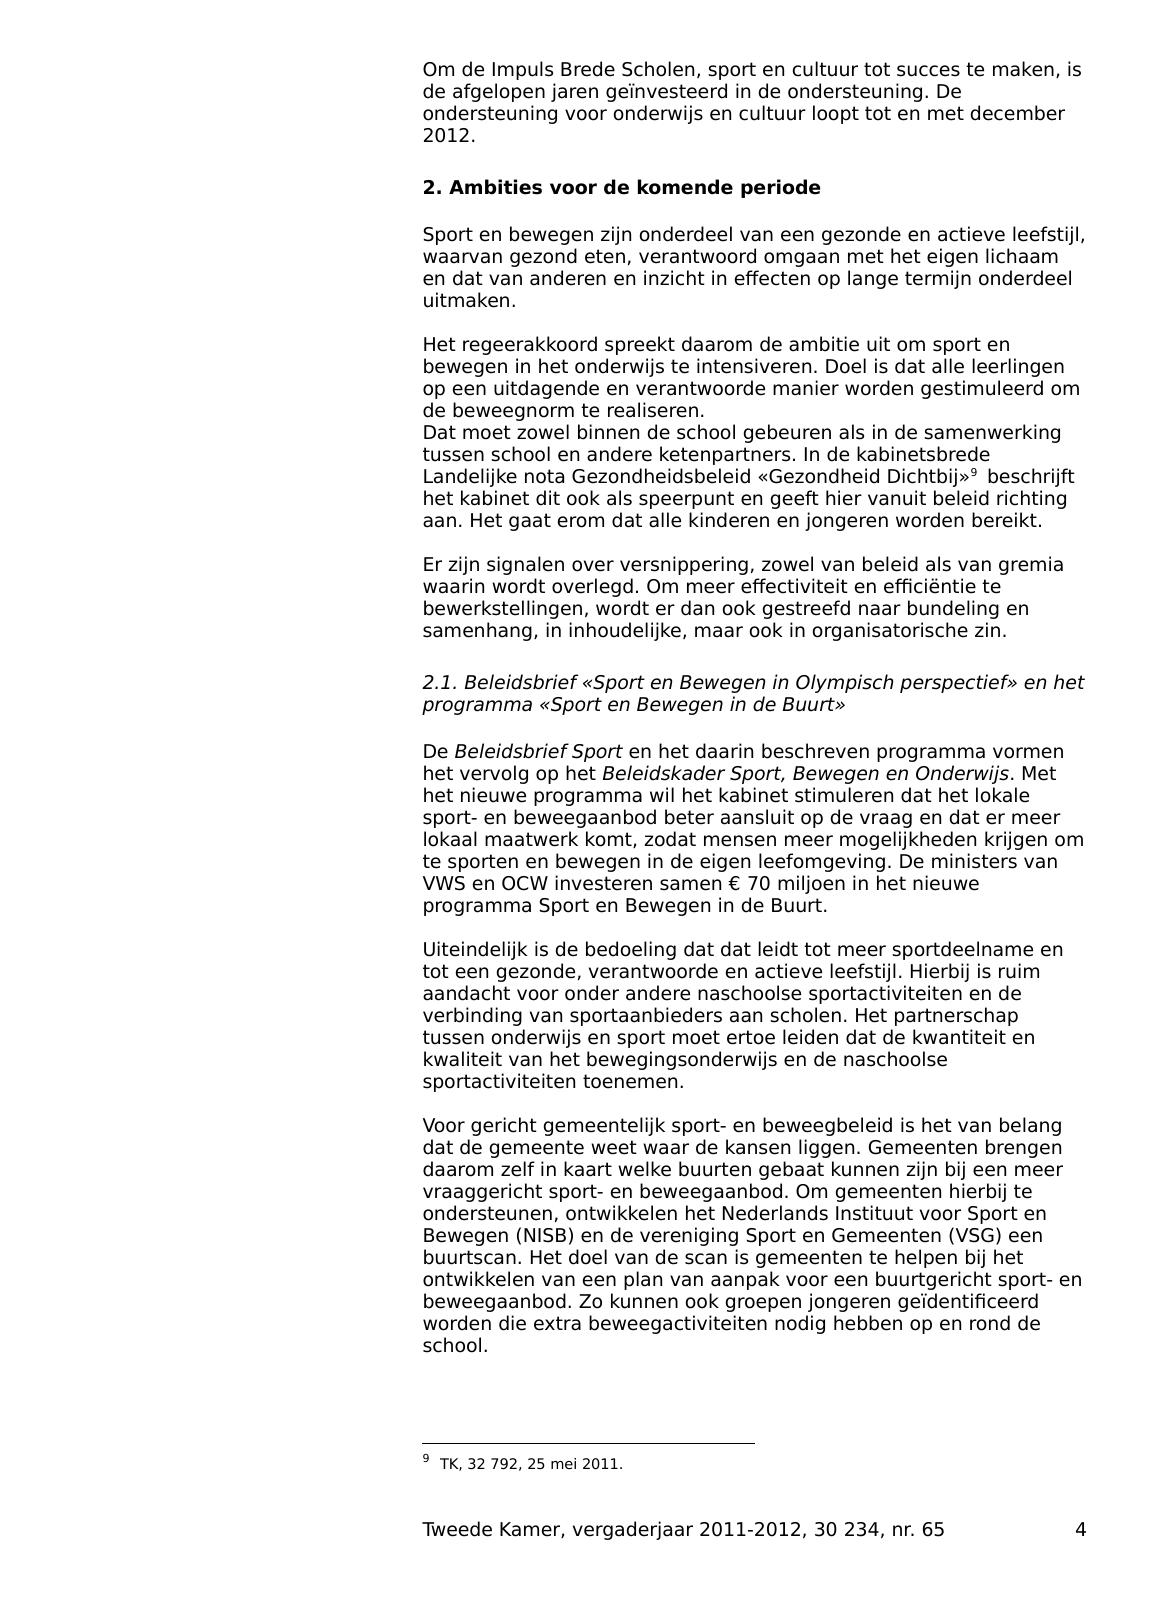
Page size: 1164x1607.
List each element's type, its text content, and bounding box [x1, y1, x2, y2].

text TK, 32 792, 25 mei 2011. [422, 1452, 1087, 1474]
text Er zijn signalen over versnippering, zowel van beleid als van gremia waarin wordt overlegd. Om meer effectiviteit en efficiëntie te bewerkstellingen, wordt er dan ook gestreefd naar bundeling en samenhang, in inhoudelijke, maar ook in organisatorische zin. [422, 554, 1087, 642]
text Het regeerakkoord spreekt daarom de ambitie uit om sport en bewegen in het onderwijs te intensiveren. Doel is dat alle leerlingen op een uitdagende en verantwoorde manier worden gestimuleerd om de beweegnorm te realiseren. [422, 334, 1087, 422]
subtitle 2. Ambities voor de komende periode [422, 177, 1087, 199]
text Voor gericht gemeentelijk sport- en beweegbeleid is het van belang dat de gemeente weet waar de kansen liggen. Gemeenten brengen daarom zelf in kaart welke buurten gebaat kunnen zijn bij een meer vraaggericht sport- en beweegaanbod. Om gemeenten hierbij te ondersteunen, ontwikkelen het Nederlands Instituut voor Sport en Bewegen (NISB) en de vereniging Sport en Gemeenten (VSG) een buurtscan. Het doel van de scan is gemeenten te helpen bij het ontwikkelen van een plan van aanpak voor een buurtgericht sport- en beweegaanbod. Zo kunnen ook groepen jongeren geïdentificeerd worden die extra beweegactiviteiten nodig hebben op en rond de school. [422, 1115, 1087, 1357]
text Dat moet zowel binnen de school gebeuren als in de samenwerking tussen school en andere ketenpartners. In de kabinetsbrede Landelijke nota Gezondheidsbeleid «Gezondheid Dichtbij» beschrijft het kabinet dit ook als speerpunt en geeft hier vanuit beleid richting aan. Het gaat erom dat alle kinderen en jongeren worden bereikt. [422, 422, 1087, 532]
text Uiteindelijk is de bedoeling dat dat leidt tot meer sportdeelname en tot een gezonde, verantwoorde en actieve leefstijl. Hierbij is ruim aandacht voor onder andere naschoolse sportactiviteiten en de verbinding van sportaanbieders aan scholen. Het partnerschap tussen onderwijs en sport moet ertoe leiden dat de kwantiteit en kwaliteit van het bewegingsonderwijs en de naschoolse sportactiviteiten toenemen. [422, 939, 1087, 1093]
text De Beleidsbrief Sport en het daarin beschreven programma vormen het vervolg op het Beleidskader Sport, Bewegen en Onderwijs. Met het nieuwe programma wil het kabinet stimuleren dat het lokale sport- en beweegaanbod beter aansluit op de vraag en dat er meer lokaal maatwerk komt, zodat mensen meer mogelijkheden krijgen om te sporten en bewegen in de eigen leefomgeving. De ministers van VWS en OCW investeren samen € 70 miljoen in het nieuwe programma Sport en Bewegen in de Buurt. [422, 741, 1087, 917]
subtitle 2.1. Beleidsbrief «Sport en Bewegen in Olympisch perspectief» en het programma «Sport en Bewegen in de Buurt» [422, 672, 1087, 716]
text Sport en bewegen zijn onderdeel van een gezonde en actieve leefstijl, waarvan gezond eten, verantwoord omgaan met het eigen lichaam en dat van anderen en inzicht in effecten op lange termijn onderdeel uitmaken. [422, 224, 1087, 312]
text Om de Impuls Brede Scholen, sport en cultuur tot succes te maken, is de afgelopen jaren geïnvesteerd in de ondersteuning. De ondersteuning voor onderwijs en cultuur loopt tot en met december 2012. [422, 59, 1087, 147]
